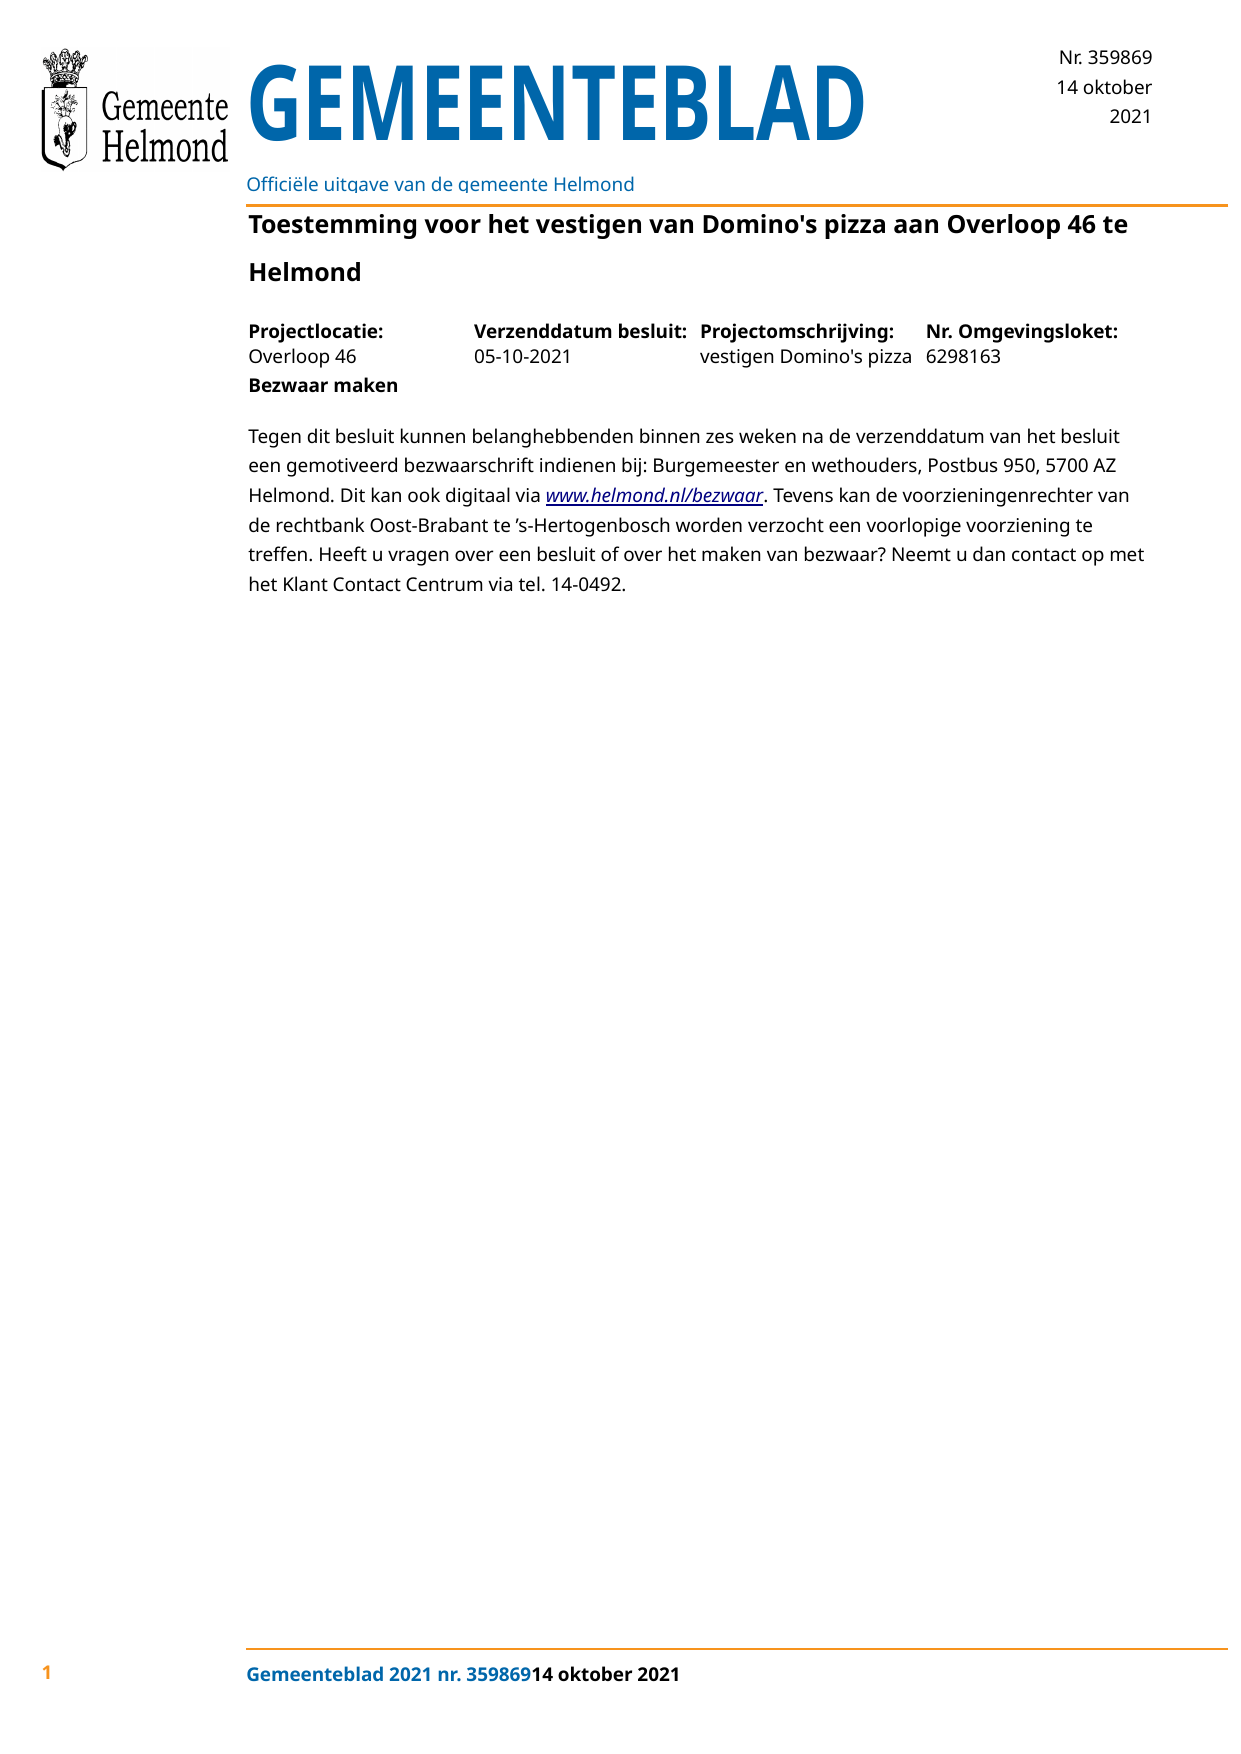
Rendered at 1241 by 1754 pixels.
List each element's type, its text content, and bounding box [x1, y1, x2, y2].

text Bezwaar maken [248, 373, 1152, 398]
table_cell Overloop 46 [248, 344, 474, 369]
table_cell 6298163 [926, 344, 1152, 369]
table_cell vestigen Domino's pizza [700, 344, 926, 369]
table_cell 05-10-2021 [474, 344, 700, 369]
table_header Nr. Omgevingsloket: [926, 318, 1152, 344]
picture [41, 47, 231, 172]
table_header Verzenddatum besluit: [474, 318, 700, 344]
table_header Projectlocatie: [248, 318, 474, 344]
text Tegen dit besluit kunnen belanghebbenden binnen zes weken na de verzenddatum van het besluit een gemotiveerd bezwaarschrift indienen bij: Burgemeester en wethouders, Postbus 950, 5700 AZ Helmond. Dit kan ook digitaal via www.helmond.nl/bezwaar. Tevens kan de voorzieningenrechter van de rechtbank Oost-Brabant te ’s-Hertogenbosch worden verzocht een voorlopige voorziening te treffen. Heeft u vragen over een besluit of over het maken van bezwaar? Neemt u dan contact op met het Klant Contact Centrum via tel. 14-0492. [248, 423, 1152, 597]
table_header Projectomschrijving: [700, 318, 926, 344]
text Toestemming voor het vestigen van Domino's pizza aan Overloop 46 te Helmond [248, 207, 1152, 288]
